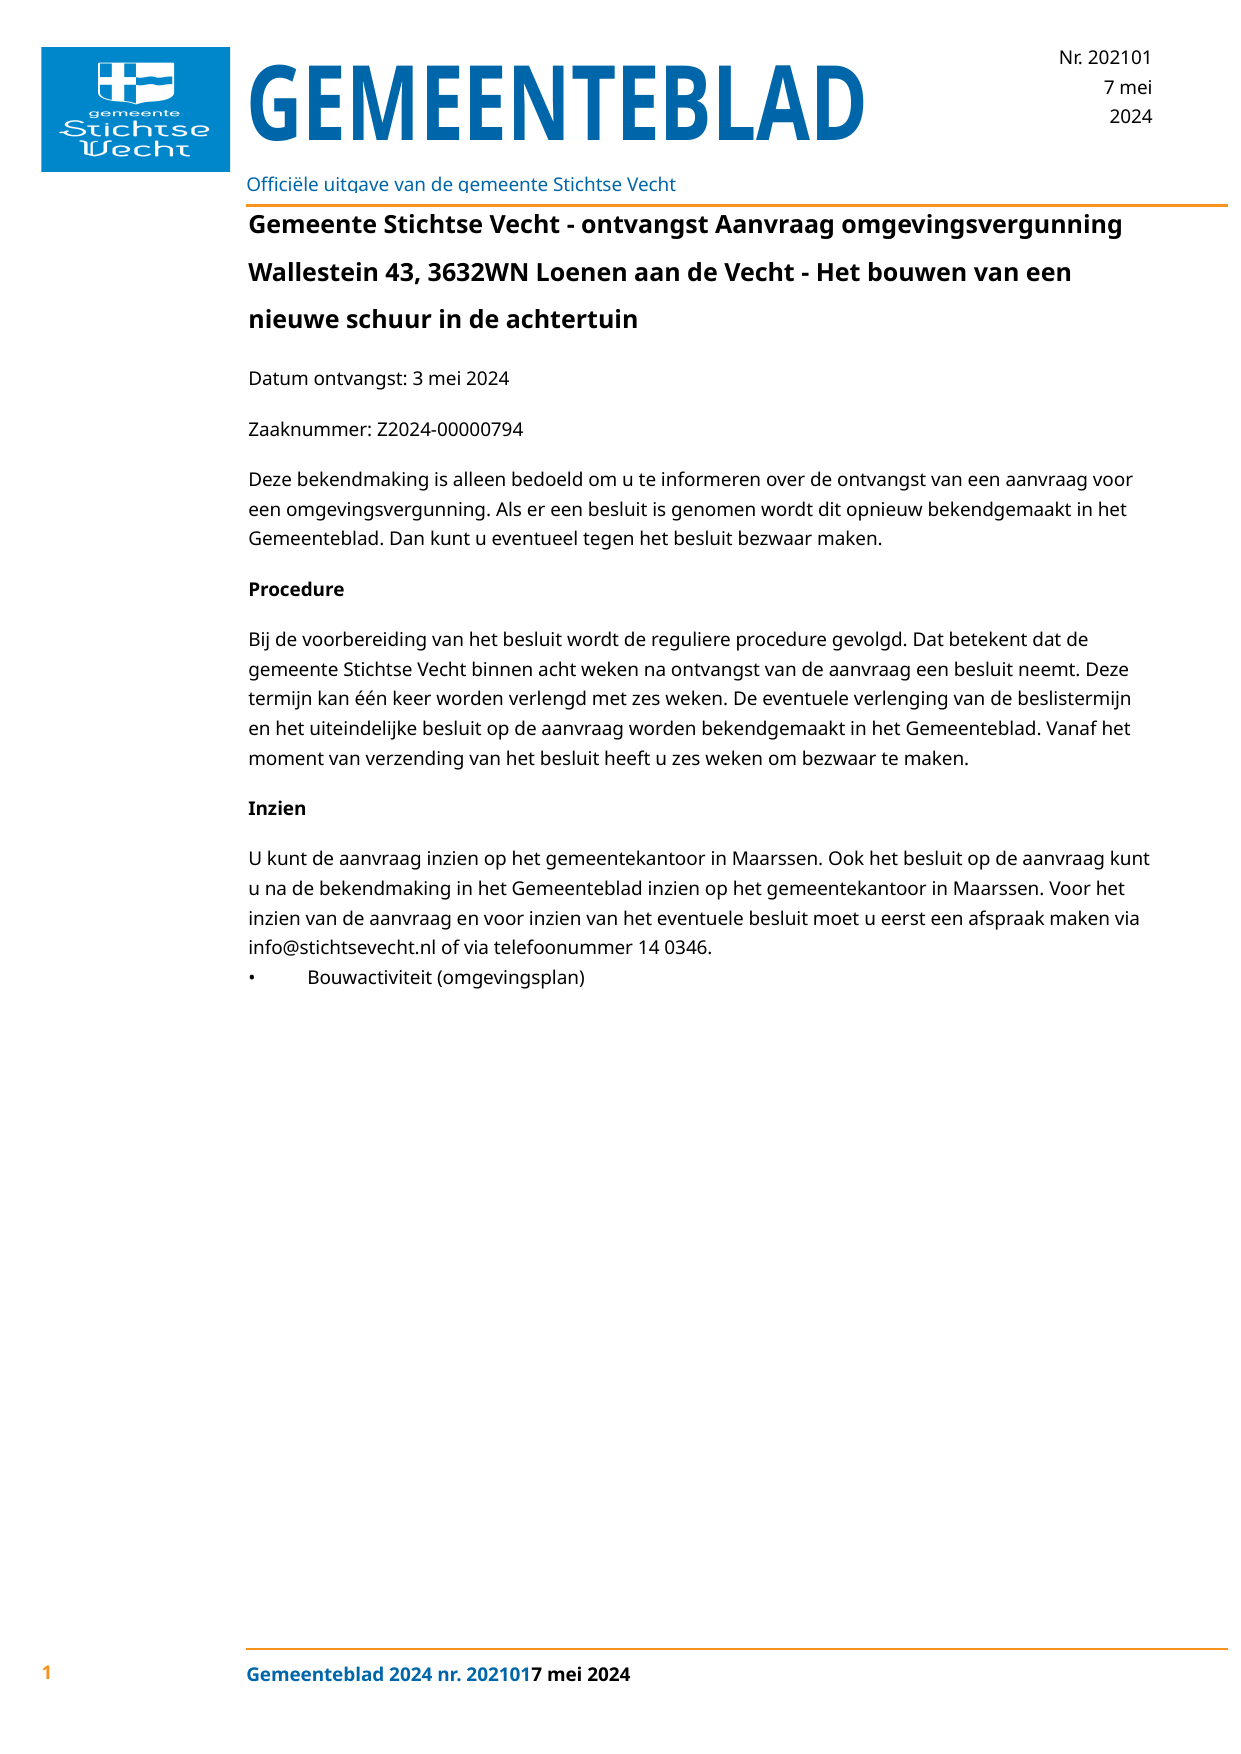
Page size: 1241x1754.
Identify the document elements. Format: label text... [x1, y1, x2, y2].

text Procedure [248, 576, 1152, 602]
text Zaaknummer: Z2024-00000794 [248, 416, 1152, 442]
text Bij de voorbereiding van het besluit wordt de reguliere procedure gevolgd. Dat betekent dat de gemeente Stichtse Vecht binnen acht weken na ontvangst van de aanvraag een besluit neemt. Deze termijn kan één keer worden verlengd met zes weken. De eventuele verlenging van de beslistermijn en het uiteindelijke besluit op de aanvraag worden bekendgemaakt in het Gemeenteblad. Vanaf het moment van verzending van het besluit heeft u zes weken om bezwaar te maken. [248, 626, 1152, 770]
picture [137, 63, 174, 103]
list Bouwactiviteit (omgevingsplan) [248, 964, 1152, 989]
picture [99, 63, 135, 101]
text U kunt de aanvraag inzien op het gemeentekantoor in Maarssen. Ook het besluit op de aanvraag kunt u na de bekendmaking in het Gemeenteblad inzien op het gemeentekantoor in Maarssen. Voor het inzien van de aanvraag en voor inzien van het eventuele besluit moet u eerst een afspraak maken via info@stichtsevecht.nl of via telefoonummer 14 0346. [248, 846, 1152, 960]
text Gemeente Stichtse Vecht - ontvangst Aanvraag omgevingsvergunning Wallestein 43, 3632WN Loenen aan de Vecht - Het bouwen van een nieuwe schuur in de achtertuin [248, 207, 1152, 336]
text Datum ontvangst: 3 mei 2024 [248, 366, 1152, 391]
text Deze bekendmaking is alleen bedoeld om u te informeren over de ontvangst van een aanvraag voor een omgevingsvergunning. Als er een besluit is genomen wordt dit opnieuw bekendgemaakt in het Gemeenteblad. Dan kunt u eventueel tegen het besluit bezwaar maken. [248, 466, 1152, 551]
text Inzien [248, 795, 1152, 821]
